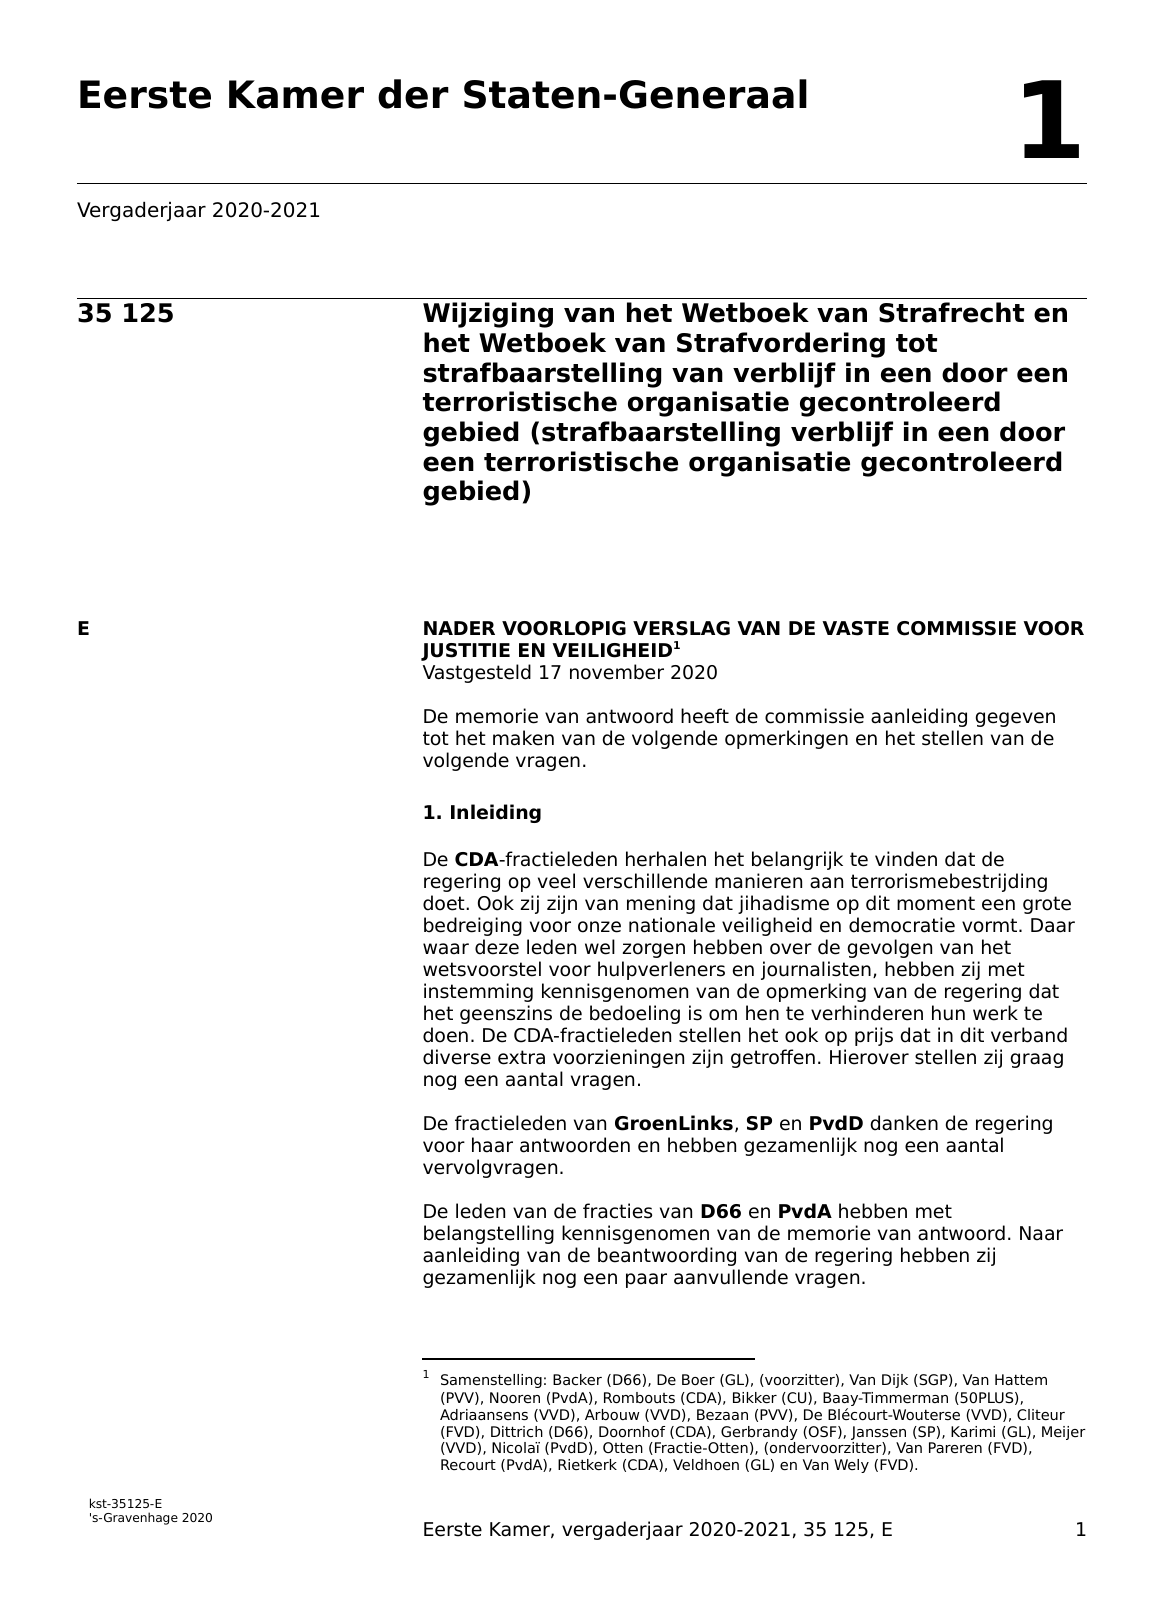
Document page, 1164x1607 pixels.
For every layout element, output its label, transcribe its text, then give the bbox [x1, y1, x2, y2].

table_header Eerste Kamer der Staten-Generaal [77, 59, 886, 183]
subtitle 35 125 Wijziging van het Wetboek van Strafrecht en het Wetboek van Strafvordering tot strafbaarstelling van verblijf in een door een terroristische organisatie gecontroleerd gebied (strafbaarstelling verblijf in een door een terroristische organisatie gecontroleerd gebied) [77, 299, 1087, 507]
text 's-Gravenhage 2020 [88, 1511, 323, 1525]
table_cell Vergaderjaar 2020-2021 [77, 184, 1087, 298]
text De fractieleden van GroenLinks, SP en PvdD danken de regering voor haar antwoorden en hebben gezamenlijk nog een aantal vervolgvragen. [422, 1113, 1087, 1179]
text De memorie van antwoord heeft de commissie aanleiding gegeven tot het maken van de volgende opmerkingen en het stellen van de volgende vragen. [422, 706, 1087, 772]
text Vastgesteld 17 november 2020 [422, 662, 1087, 684]
table_header 1 [886, 59, 1087, 183]
text De CDA-fractieleden herhalen het belangrijk te vinden dat de regering op veel verschillende manieren aan terrorismebestrijding doet. Ook zij zijn van mening dat jihadisme op dit moment een grote bedreiging voor onze nationale veiligheid en democratie vormt. Daar waar deze leden wel zorgen hebben over de gevolgen van het wetsvoorstel voor hulpverleners en journalisten, hebben zij met instemming kennisgenomen van de opmerking van de regering dat het geenszins de bedoeling is om hen te verhinderen hun werk te doen. De CDA-fractieleden stellen het ook op prijs dat in dit verband diverse extra voorzieningen zijn getroffen. Hierover stellen zij graag nog een aantal vragen. [422, 849, 1087, 1091]
subtitle 1. Inleiding [422, 802, 1087, 824]
text De leden van de fracties van D66 en PvdA hebben met belangstelling kennisgenomen van de memorie van antwoord. Naar aanleiding van de beantwoording van de regering hebben zij gezamenlijk nog een paar aanvullende vragen. [422, 1201, 1087, 1289]
text kst-35125-E [88, 1497, 323, 1511]
subtitle E NADER VOORLOPIG VERSLAG VAN DE VASTE COMMISSIE VOOR JUSTITIE EN VEILIGHEID [77, 618, 1087, 662]
text Samenstelling: Backer (D66), De Boer (GL), (voorzitter), Van Dijk (SGP), Van Hattem (PVV), Nooren (PvdA), Rombouts (CDA), Bikker (CU), Baay-Timmerman (50PLUS), Adriaansens (VVD), Arbouw (VVD), Bezaan (PVV), De Blécourt-Wouterse (VVD), Cliteur (FVD), Dittrich (D66), Doornhof (CDA), Gerbrandy (OSF), Janssen (SP), Karimi (GL), Meijer (VVD), Nicolaï (PvdD), Otten (Fractie-Otten), (ondervoorzitter), Van Pareren (FVD), Recourt (PvdA), Rietkerk (CDA), Veldhoen (GL) en Van Wely (FVD). [422, 1368, 1087, 1474]
